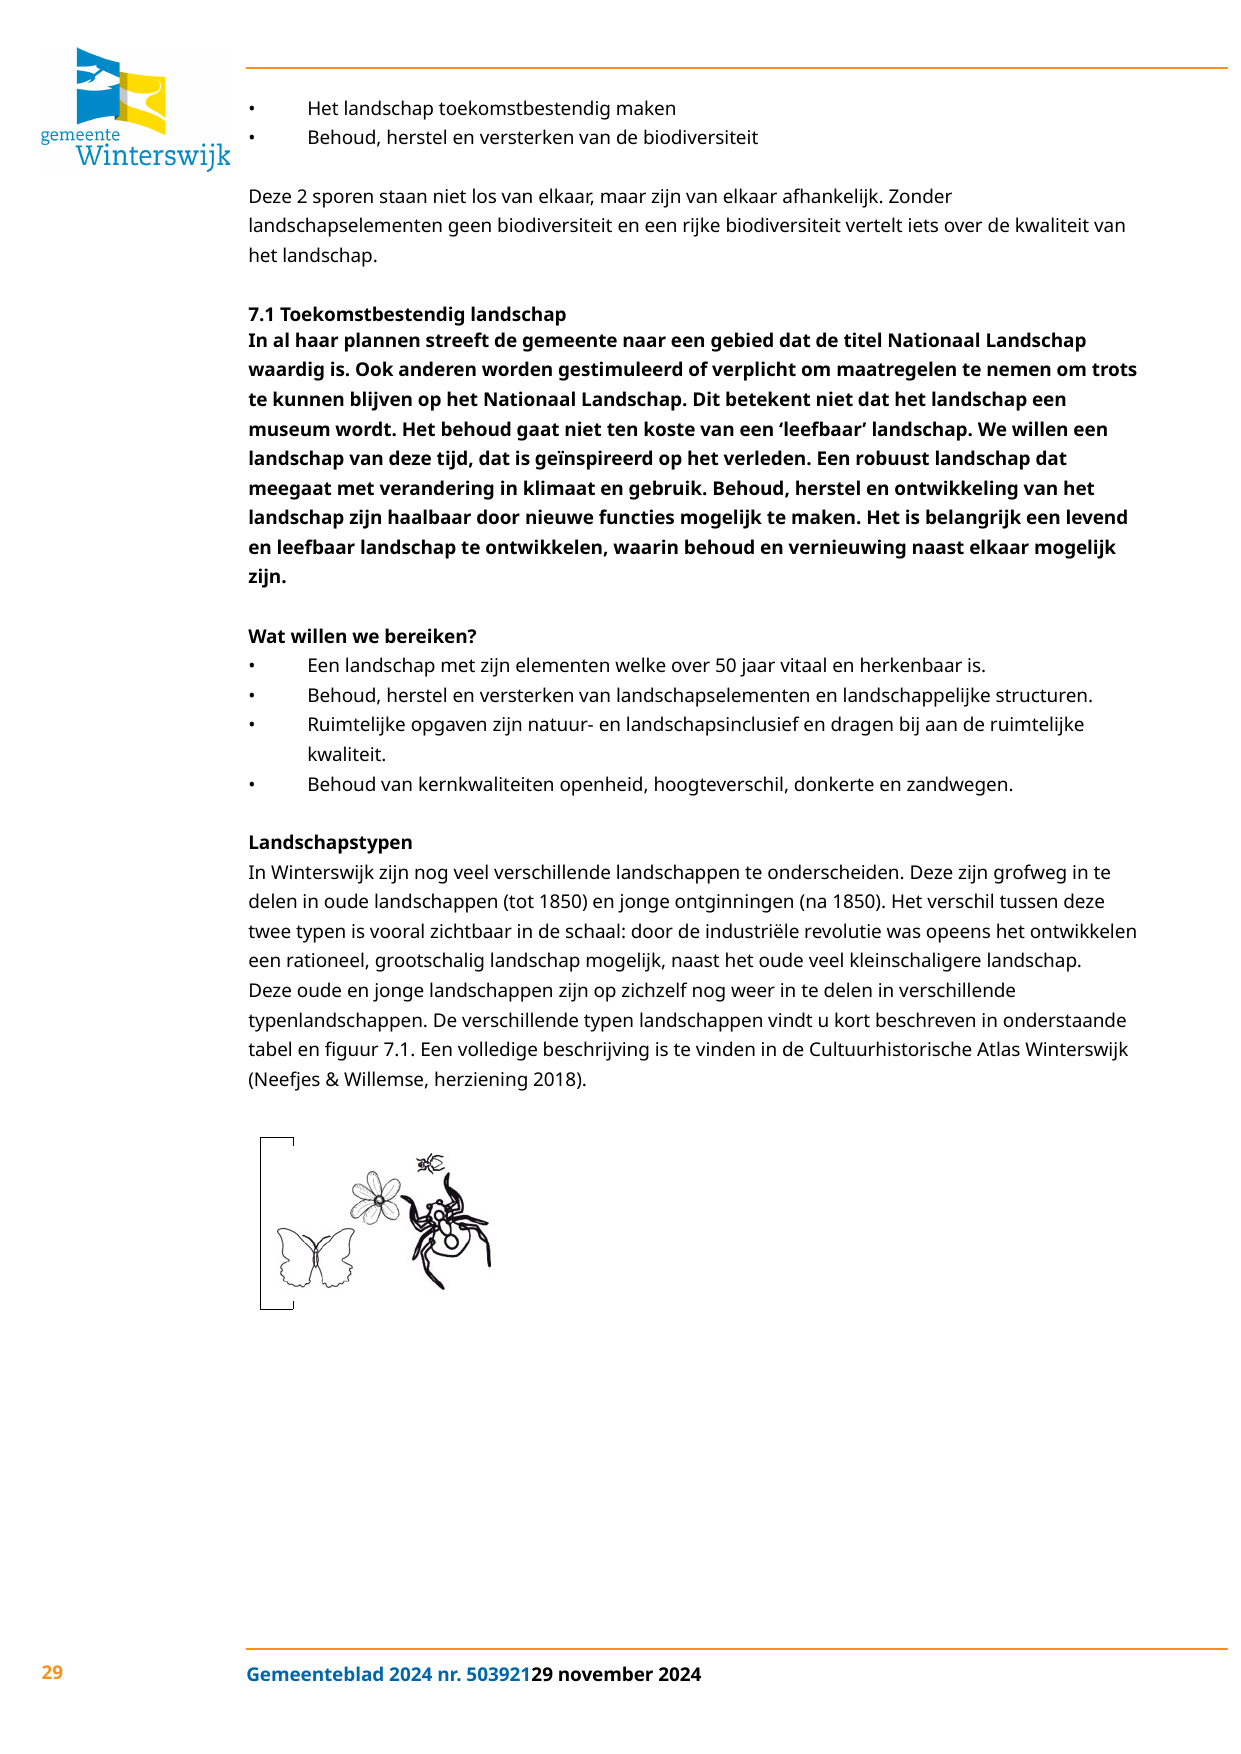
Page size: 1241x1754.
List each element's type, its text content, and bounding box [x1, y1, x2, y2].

table_header Het landschap toekomstbestendig maken Behoud, herstel en versterken van de biodiversiteit [248, 95, 1152, 150]
table_header Een landschap met zijn elementen welke over 50 jaar vitaal en herkenbaar is. Behoud, herstel en versterken van landschapselementen en landschappelijke structuren. Ruimtelijke opgaven zijn natuur- en landschapsinclusief en dragen bij aan de ruimtelijke kwaliteit. Behoud van kernkwaliteiten openheid, hoogteverschil, donkerte en zandwegen. [248, 653, 1152, 797]
text Wat willen we bereiken? [248, 623, 1152, 648]
text Deze 2 sporen staan niet los van elkaar, maar zijn van elkaar afhankelijk. Zonder landschapselementen geen biodiversiteit en een rijke biodiversiteit vertelt iets over de kwaliteit van het landschap. [248, 183, 1152, 268]
picture [41, 47, 231, 172]
text Landschapstypen [248, 829, 1152, 855]
text In al haar plannen streeft de gemeente naar een gebied dat de titel Nationaal Landschap waardig is. Ook anderen worden gestimuleerd of verplicht om maatregelen te nemen om trots te kunnen blijven op het Nationaal Landschap. Dit betekent niet dat het landschap een museum wordt. Het behoud gaat niet ten koste van een ‘leefbaar’ landschap. We willen een landschap van deze tijd, dat is geïnspireerd op het verleden. Een robuust landschap dat meegaat met verandering in klimaat en gebruik. Behoud, herstel en ontwikkeling van het landschap zijn haalbaar door nieuwe functies mogelijk te maken. Het is belangrijk een levend en leefbaar landschap te ontwikkelen, waarin behoud en vernieuwing naast elkaar mogelijk zijn. [248, 327, 1152, 589]
text 7.1 Toekomstbestendig landschap [248, 301, 1152, 327]
picture [268, 1146, 505, 1301]
text Deze oude en jonge landschappen zijn op zichzelf nog weer in te delen in verschillende typenlandschappen. De verschillende typen landschappen vindt u kort beschreven in onderstaande tabel en figuur 7.1. Een volledige beschrijving is te vinden in de Cultuurhistorische Atlas Winterswijk (Neefjes & Willemse, herziening 2018). [248, 977, 1152, 1092]
text In Winterswijk zijn nog veel verschillende landschappen te onderscheiden. Deze zijn grofweg in te delen in oude landschappen (tot 1850) en jonge ontginningen (na 1850). Het verschil tussen deze twee typen is vooral zichtbaar in de schaal: door de industriële revolutie was opeens het ontwikkelen een rationeel, grootschalig landschap mogelijk, naast het oude veel kleinschaligere landschap. [248, 859, 1152, 973]
picture [225, 153, 231, 162]
